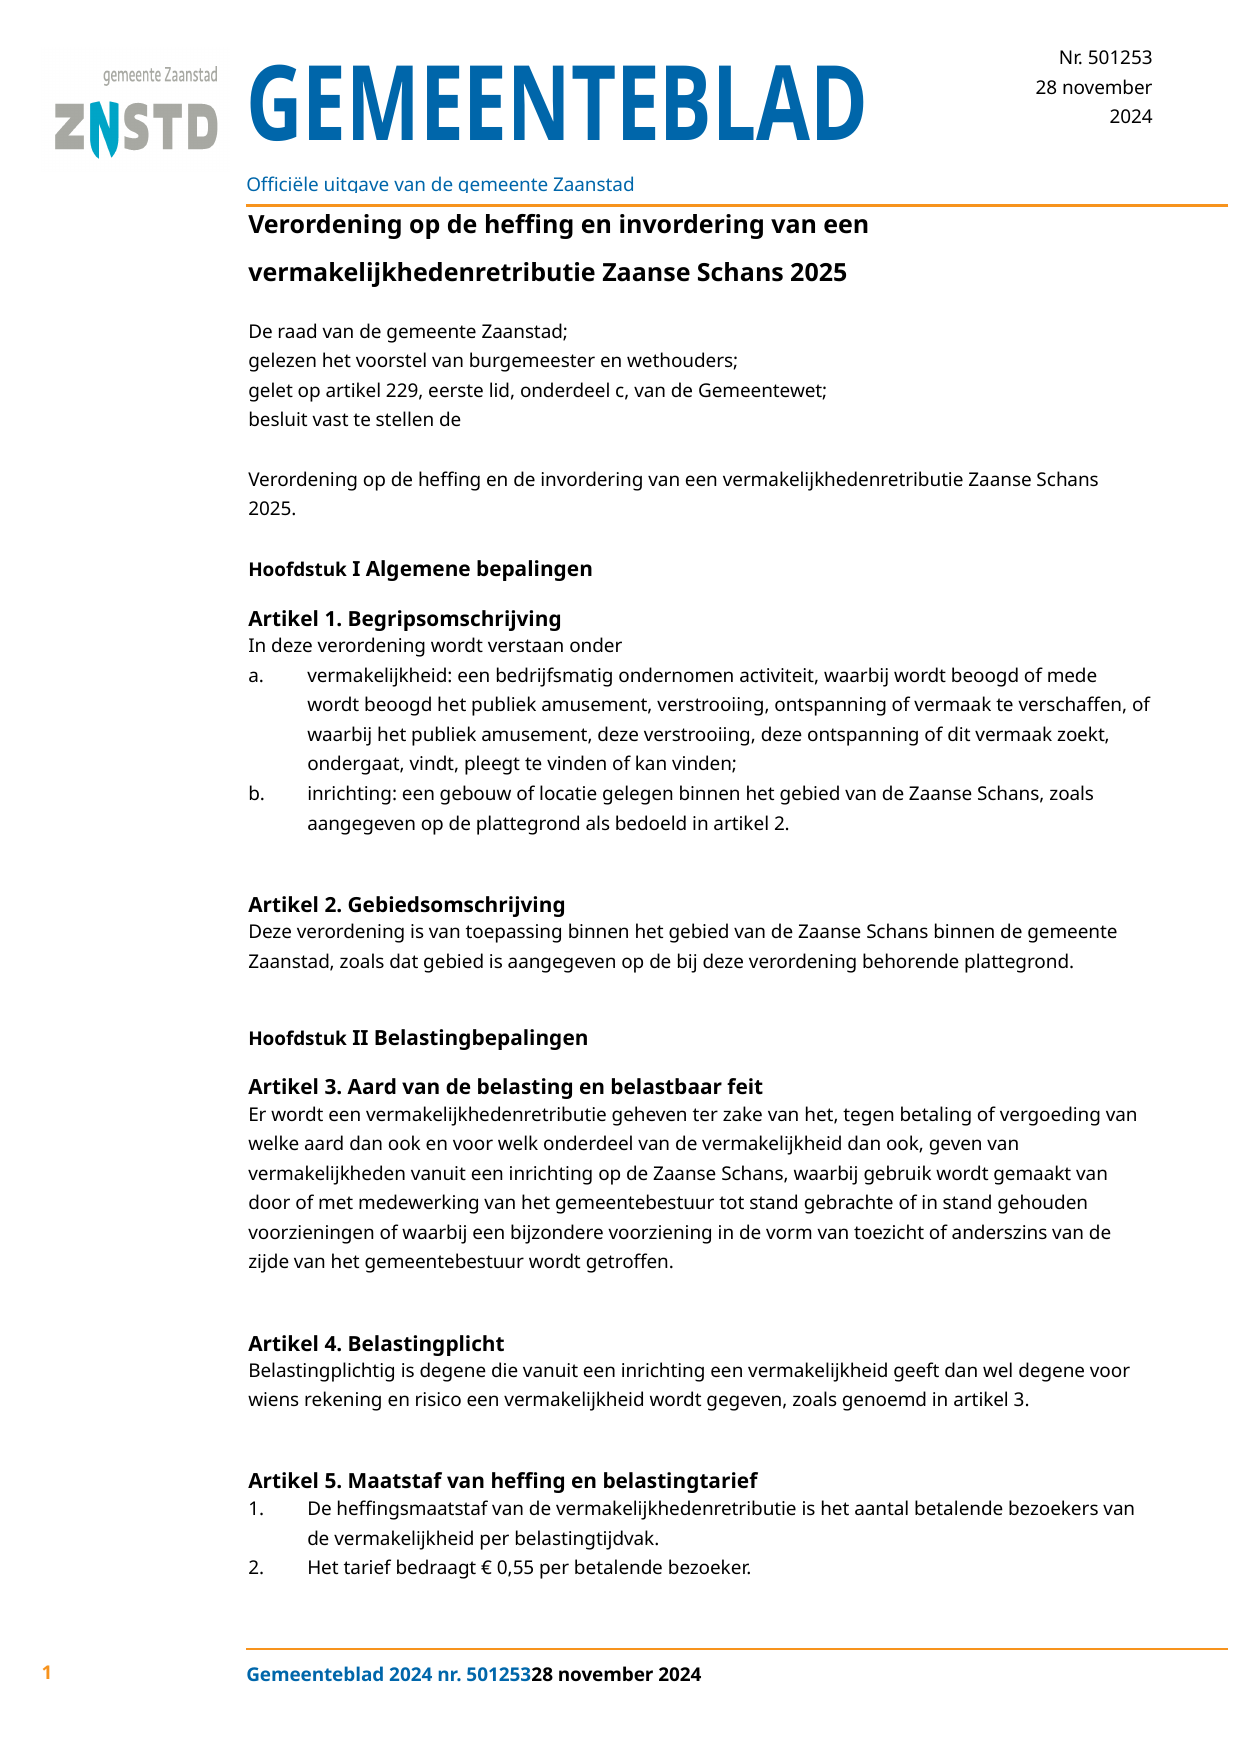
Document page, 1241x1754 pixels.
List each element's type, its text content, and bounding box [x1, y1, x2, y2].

text Artikel 1. Begripsomschrijving [248, 604, 1152, 632]
text Hoofdstuk II Belastingbepalingen [248, 1023, 1152, 1051]
list vermakelijkheid: een bedrijfsmatig ondernomen activiteit, waarbij wordt beoogd of mede wordt beoogd het publiek amusement, verstrooiing, ontspanning of vermaak te verschaffen, of waarbij het publiek amusement, deze verstrooiing, deze ontspanning of dit vermaak zoekt, ondergaat, vindt, pleegt te vinden of kan vinden; [248, 662, 1152, 776]
picture [41, 47, 231, 172]
text Er wordt een vermakelijkhedenretributie geheven ter zake van het, tegen betaling of vergoeding van welke aard dan ook en voor welk onderdeel van de vermakelijkheid dan ook, geven van vermakelijkheden vanuit een inrichting op de Zaanse Schans, waarbij gebruik wordt gemaakt van door of met medewerking van het gemeentebestuur tot stand gebrachte of in stand gehouden voorzieningen of waarbij een bijzondere voorziening in de vorm van toezicht of anderszins van de zijde van het gemeentebestuur wordt getroffen. [248, 1101, 1152, 1274]
text Verordening op de heffing en de invordering van een vermakelijkhedenretributie Zaanse Schans 2025. [248, 466, 1152, 521]
list Het tarief bedraagt € 0,55 per betalende bezoeker. [248, 1554, 1152, 1580]
list inrichting: een gebouw of locatie gelegen binnen het gebied van de Zaanse Schans, zoals aangegeven op de plattegrond als bedoeld in artikel 2. [248, 780, 1152, 836]
text gelet op artikel 229, eerste lid, onderdeel c, van de Gemeentewet; [248, 377, 1152, 403]
text Artikel 5. Maatstaf van heffing en belastingtarief [248, 1467, 1152, 1495]
text In deze verordening wordt verstaan onder [248, 632, 1152, 658]
text gelezen het voorstel van burgemeester en wethouders; [248, 347, 1152, 373]
text Artikel 2. Gebiedsomschrijving [248, 890, 1152, 918]
text Belastingplichtig is degene die vanuit een inrichting een vermakelijkheid geeft dan wel degene voor wiens rekening en risico een vermakelijkheid wordt gegeven, zoals genoemd in artikel 3. [248, 1357, 1152, 1412]
text Artikel 4. Belastingplicht [248, 1329, 1152, 1357]
text Deze verordening is van toepassing binnen het gebied van de Zaanse Schans binnen de gemeente Zaanstad, zoals dat gebied is aangegeven op de bij deze verordening behorende plattegrond. [248, 918, 1152, 973]
text De raad van de gemeente Zaanstad; [248, 318, 1152, 344]
text Verordening op de heffing en invordering van een vermakelijkhedenretributie Zaanse Schans 2025 [248, 207, 1152, 288]
text Hoofdstuk I Algemene bepalingen [248, 554, 1152, 583]
list De heffingsmaatstaf van de vermakelijkhedenretributie is het aantal betalende bezoekers van de vermakelijkheid per belastingtijdvak. [248, 1495, 1152, 1550]
text besluit vast te stellen de [248, 407, 1152, 432]
text Artikel 3. Aard van de belasting en belastbaar feit [248, 1072, 1152, 1101]
